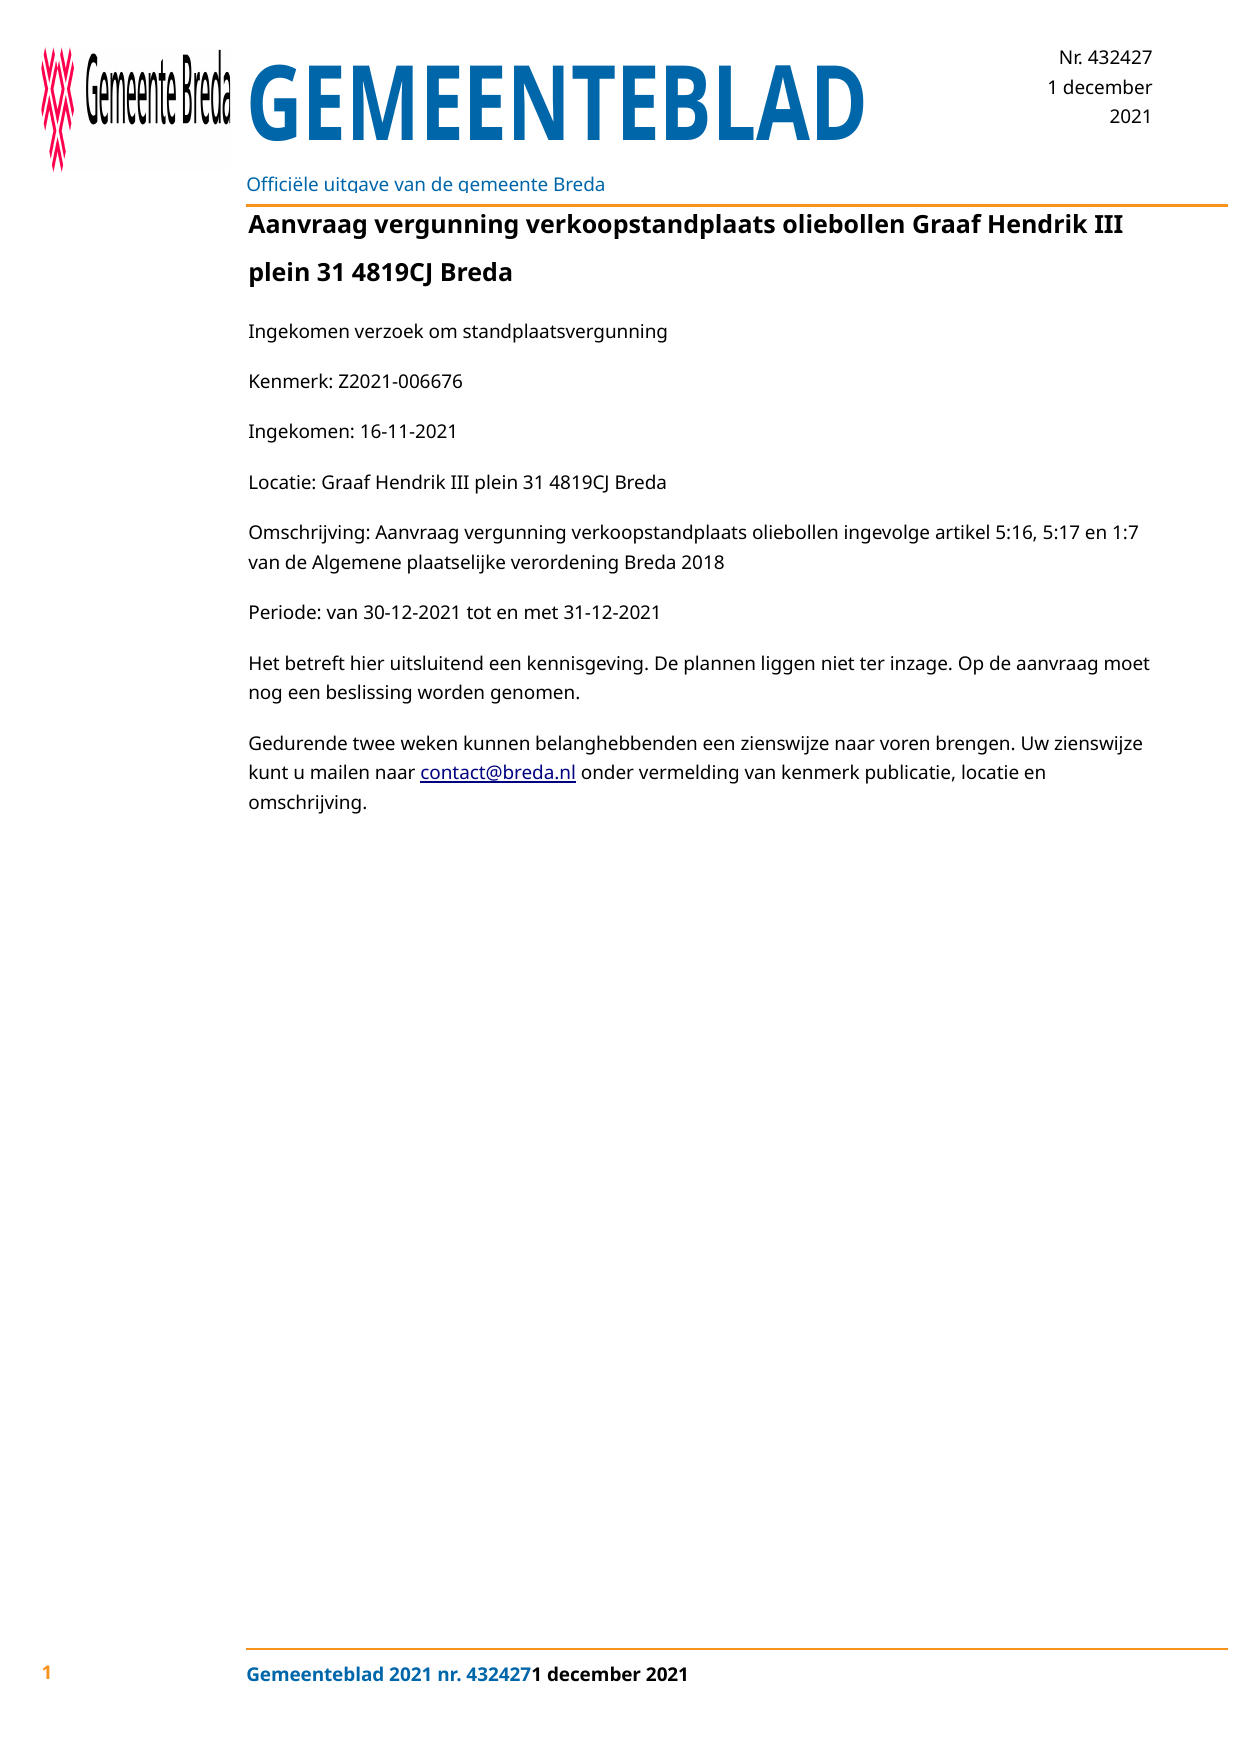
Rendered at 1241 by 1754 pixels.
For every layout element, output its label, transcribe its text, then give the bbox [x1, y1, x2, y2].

text Aanvraag vergunning verkoopstandplaats oliebollen Graaf Hendrik III plein 31 4819CJ Breda [248, 207, 1152, 288]
text Locatie: Graaf Hendrik III plein 31 4819CJ Breda [248, 469, 1152, 495]
text Het betreft hier uitsluitend een kennisgeving. De plannen liggen niet ter inzage. Op de aanvraag moet nog een beslissing worden genomen. [248, 650, 1152, 705]
text Ingekomen verzoek om standplaatsvergunning [248, 318, 1152, 344]
picture [41, 47, 231, 172]
text Ingekomen: 16-11-2021 [248, 419, 1152, 444]
text Kenmerk: Z2021-006676 [248, 368, 1152, 394]
text Omschrijving: Aanvraag vergunning verkoopstandplaats oliebollen ingevolge artikel 5:16, 5:17 en 1:7 van de Algemene plaatselijke verordening Breda 2018 [248, 519, 1152, 575]
text Gedurende twee weken kunnen belanghebbenden een zienswijze naar voren brengen. Uw zienswijze kunt u mailen naar contact@breda.nl onder vermelding van kenmerk publicatie, locatie en omschrijving. [248, 730, 1152, 815]
text Periode: van 30-12-2021 tot en met 31-12-2021 [248, 599, 1152, 625]
